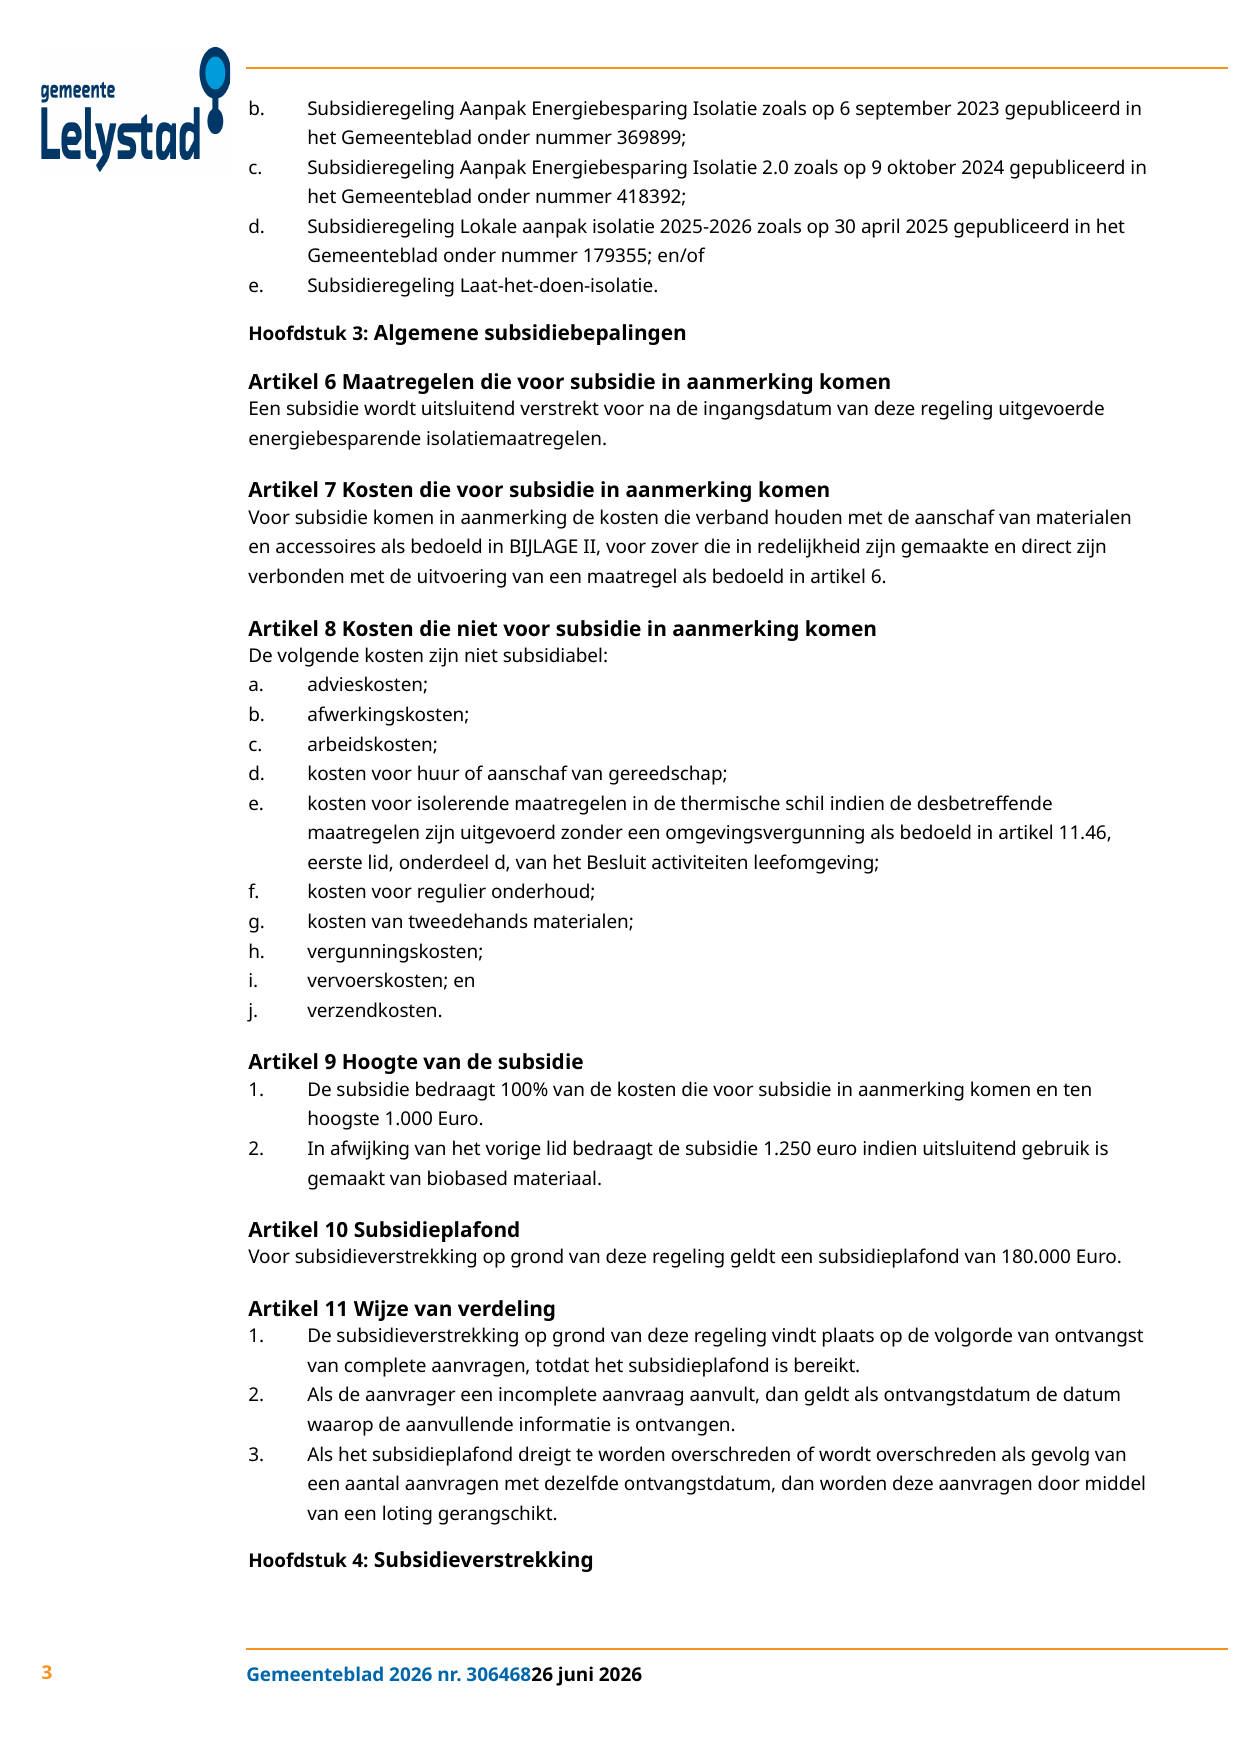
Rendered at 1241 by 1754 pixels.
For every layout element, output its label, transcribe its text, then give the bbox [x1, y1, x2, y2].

list In afwijking van het vorige lid bedraagt de subsidie 1.250 euro indien uitsluitend gebruik is gemaakt van biobased materiaal. [248, 1135, 1152, 1190]
text Artikel 8 Kosten die niet voor subsidie in aanmerking komen [248, 614, 1152, 642]
list vervoerskosten; en [248, 967, 1152, 993]
list arbeidskosten; [248, 731, 1152, 757]
text De volgende kosten zijn niet subsidiabel: [248, 642, 1152, 668]
list verzendkosten. [248, 997, 1152, 1023]
text Artikel 9 Hoogte van de subsidie [248, 1047, 1152, 1076]
list advieskosten; [248, 672, 1152, 697]
text Hoofdstuk 4: Subsidieverstrekking [248, 1546, 1152, 1574]
text Artikel 6 Maatregelen die voor subsidie in aanmerking komen [248, 367, 1152, 396]
picture [41, 47, 231, 172]
text Artikel 11 Wijze van verdeling [248, 1294, 1152, 1322]
list De subsidieverstrekking op grond van deze regeling vindt plaats op de volgorde van ontvangst van complete aanvragen, totdat het subsidieplafond is bereikt. [248, 1322, 1152, 1378]
text Hoofdstuk 3: Algemene subsidiebepalingen [248, 318, 1152, 346]
list Subsidieregeling Aanpak Energiebesparing Isolatie zoals op 6 september 2023 gepubliceerd in het Gemeenteblad onder nummer 369899; [248, 95, 1152, 150]
list Als de aanvrager een incomplete aanvraag aanvult, dan geldt als ontvangstdatum de datum waarop de aanvullende informatie is ontvangen. [248, 1382, 1152, 1437]
list Als het subsidieplafond dreigt te worden overschreden of wordt overschreden als gevolg van een aantal aanvragen met dezelfde ontvangstdatum, dan worden deze aanvragen door middel van een loting gerangschikt. [248, 1441, 1152, 1526]
text Voor subsidieverstrekking op grond van deze regeling geldt een subsidieplafond van 180.000 Euro. [248, 1243, 1152, 1269]
list kosten voor regulier onderhoud; [248, 879, 1152, 904]
text Voor subsidie komen in aanmerking de kosten die verband houden met de aanschaf van materialen en accessoires als bedoeld in BIJLAGE II, voor zover die in redelijkheid zijn gemaakte en direct zijn verbonden met de uitvoering van een maatregel als bedoeld in artikel 6. [248, 504, 1152, 589]
list Subsidieregeling Lokale aanpak isolatie 2025-2026 zoals op 30 april 2025 gepubliceerd in het Gemeenteblad onder nummer 179355; en/of [248, 213, 1152, 268]
list kosten voor huur of aanschaf van gereedschap; [248, 760, 1152, 786]
list kosten voor isolerende maatregelen in de thermische schil indien de desbetreffende maatregelen zijn uitgevoerd zonder een omgevingsvergunning als bedoeld in artikel 11.46, eerste lid, onderdeel d, van het Besluit activiteiten leefomgeving; [248, 790, 1152, 875]
list vergunningskosten; [248, 938, 1152, 964]
text Artikel 7 Kosten die voor subsidie in aanmerking komen [248, 476, 1152, 504]
list Subsidieregeling Laat-het-doen-isolatie. [248, 272, 1152, 298]
list De subsidie bedraagt 100% van de kosten die voor subsidie in aanmerking komen en ten hoogste 1.000 Euro. [248, 1076, 1152, 1131]
text Artikel 10 Subsidieplafond [248, 1215, 1152, 1243]
list Subsidieregeling Aanpak Energiebesparing Isolatie 2.0 zoals op 9 oktober 2024 gepubliceerd in het Gemeenteblad onder nummer 418392; [248, 154, 1152, 209]
list kosten van tweedehands materialen; [248, 908, 1152, 934]
text Een subsidie wordt uitsluitend verstrekt voor na de ingangsdatum van deze regeling uitgevoerde energiebesparende isolatiemaatregelen. [248, 396, 1152, 451]
list afwerkingskosten; [248, 701, 1152, 727]
